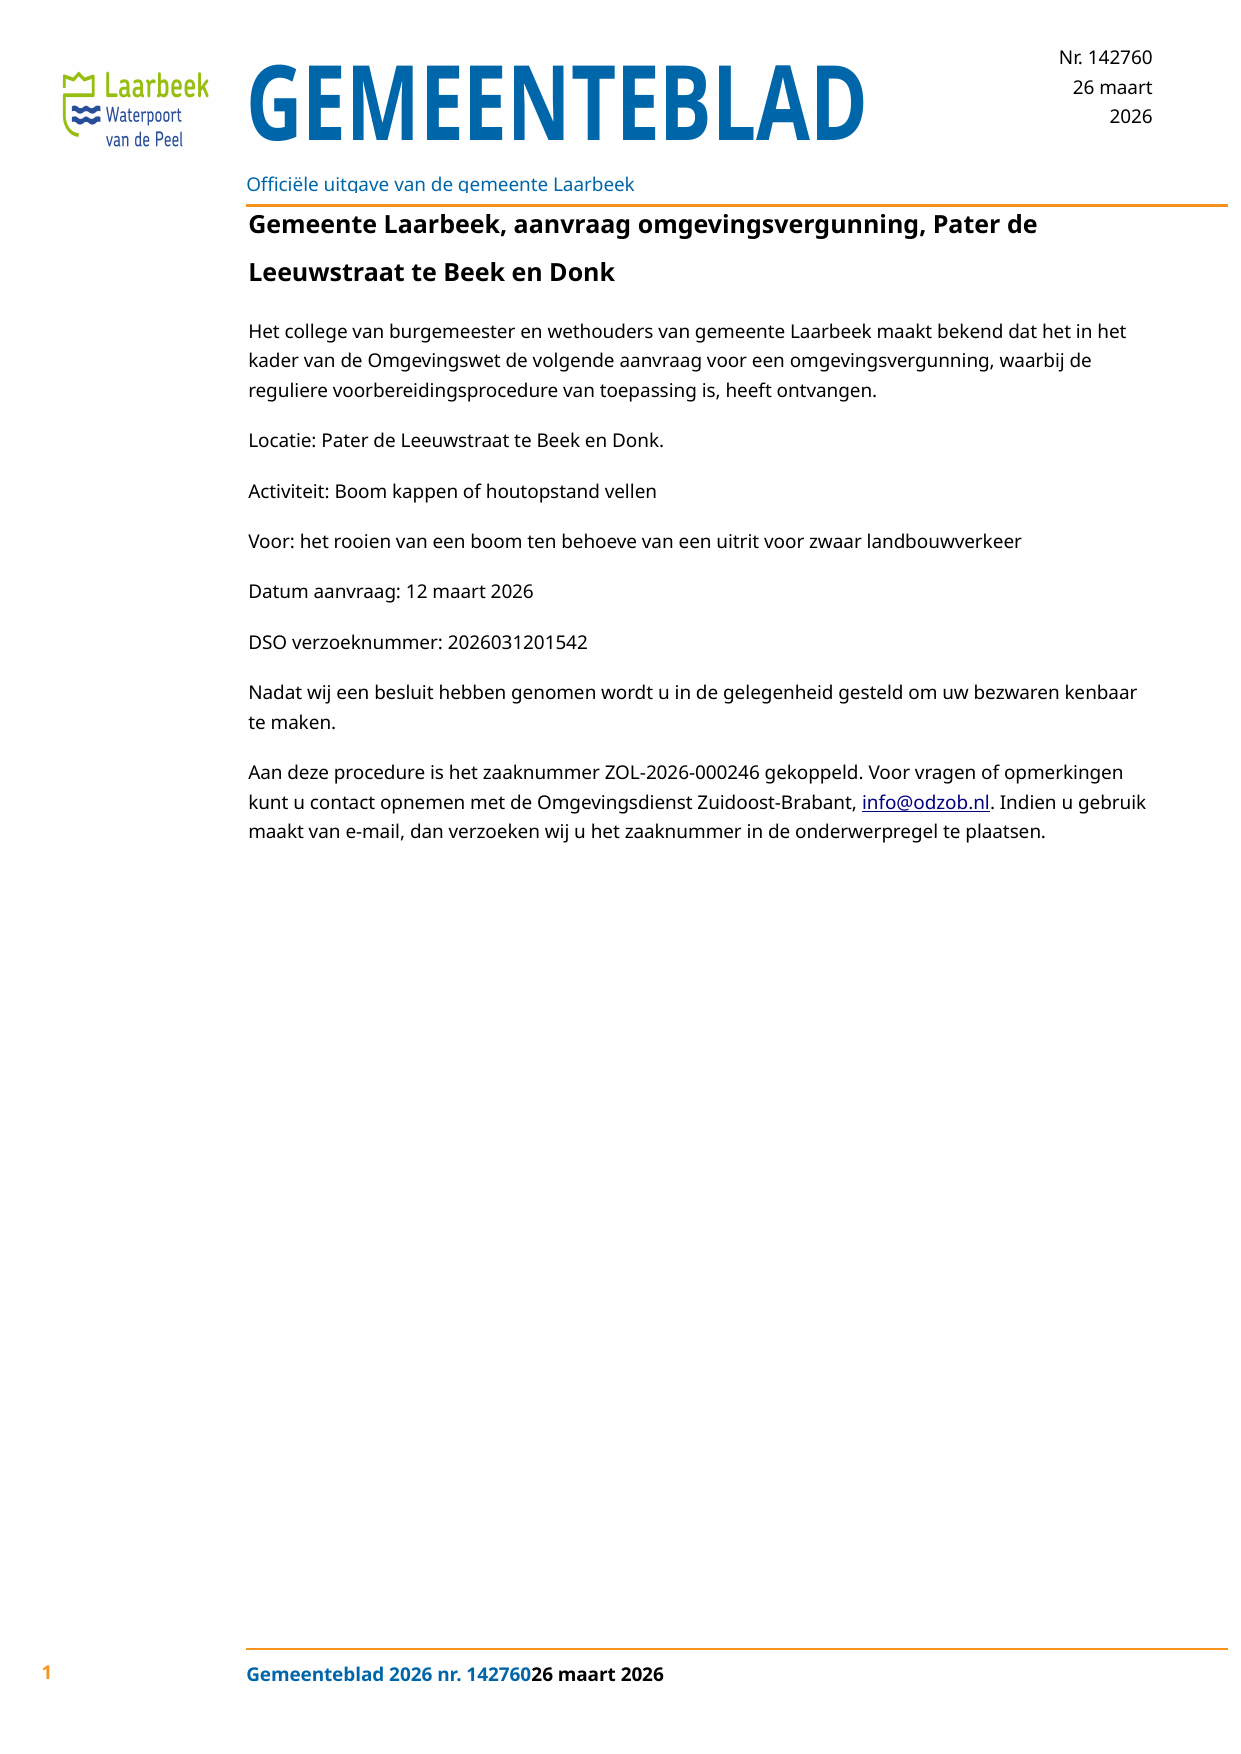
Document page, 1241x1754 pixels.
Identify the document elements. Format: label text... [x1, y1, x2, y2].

text Datum aanvraag: 12 maart 2026 [248, 579, 1152, 604]
text Voor: het rooien van een boom ten behoeve van een uitrit voor zwaar landbouwverkeer [248, 528, 1152, 554]
picture [41, 47, 231, 172]
text Activiteit: Boom kappen of houtopstand vellen [248, 478, 1152, 504]
text Aan deze procedure is het zaaknummer ZOL-2026-000246 gekoppeld. Voor vragen of opmerkingen kunt u contact opnemen met de Omgevingsdienst Zuidoost-Brabant, info@odzob.nl. Indien u gebruik maakt van e-mail, dan verzoeken wij u het zaaknummer in de onderwerpregel te plaatsen. [248, 759, 1152, 844]
text Locatie: Pater de Leeuwstraat te Beek en Donk. [248, 427, 1152, 453]
text Nadat wij een besluit hebben genomen wordt u in de gelegenheid gesteld om uw bezwaren kenbaar te maken. [248, 679, 1152, 735]
text DSO verzoeknummer: 2026031201542 [248, 629, 1152, 655]
text Gemeente Laarbeek, aanvraag omgevingsvergunning, Pater de Leeuwstraat te Beek en Donk [248, 207, 1152, 288]
text Het college van burgemeester en wethouders van gemeente Laarbeek maakt bekend dat het in het kader van de Omgevingswet de volgende aanvraag voor een omgevingsvergunning, waarbij de reguliere voorbereidingsprocedure van toepassing is, heeft ontvangen. [248, 318, 1152, 403]
